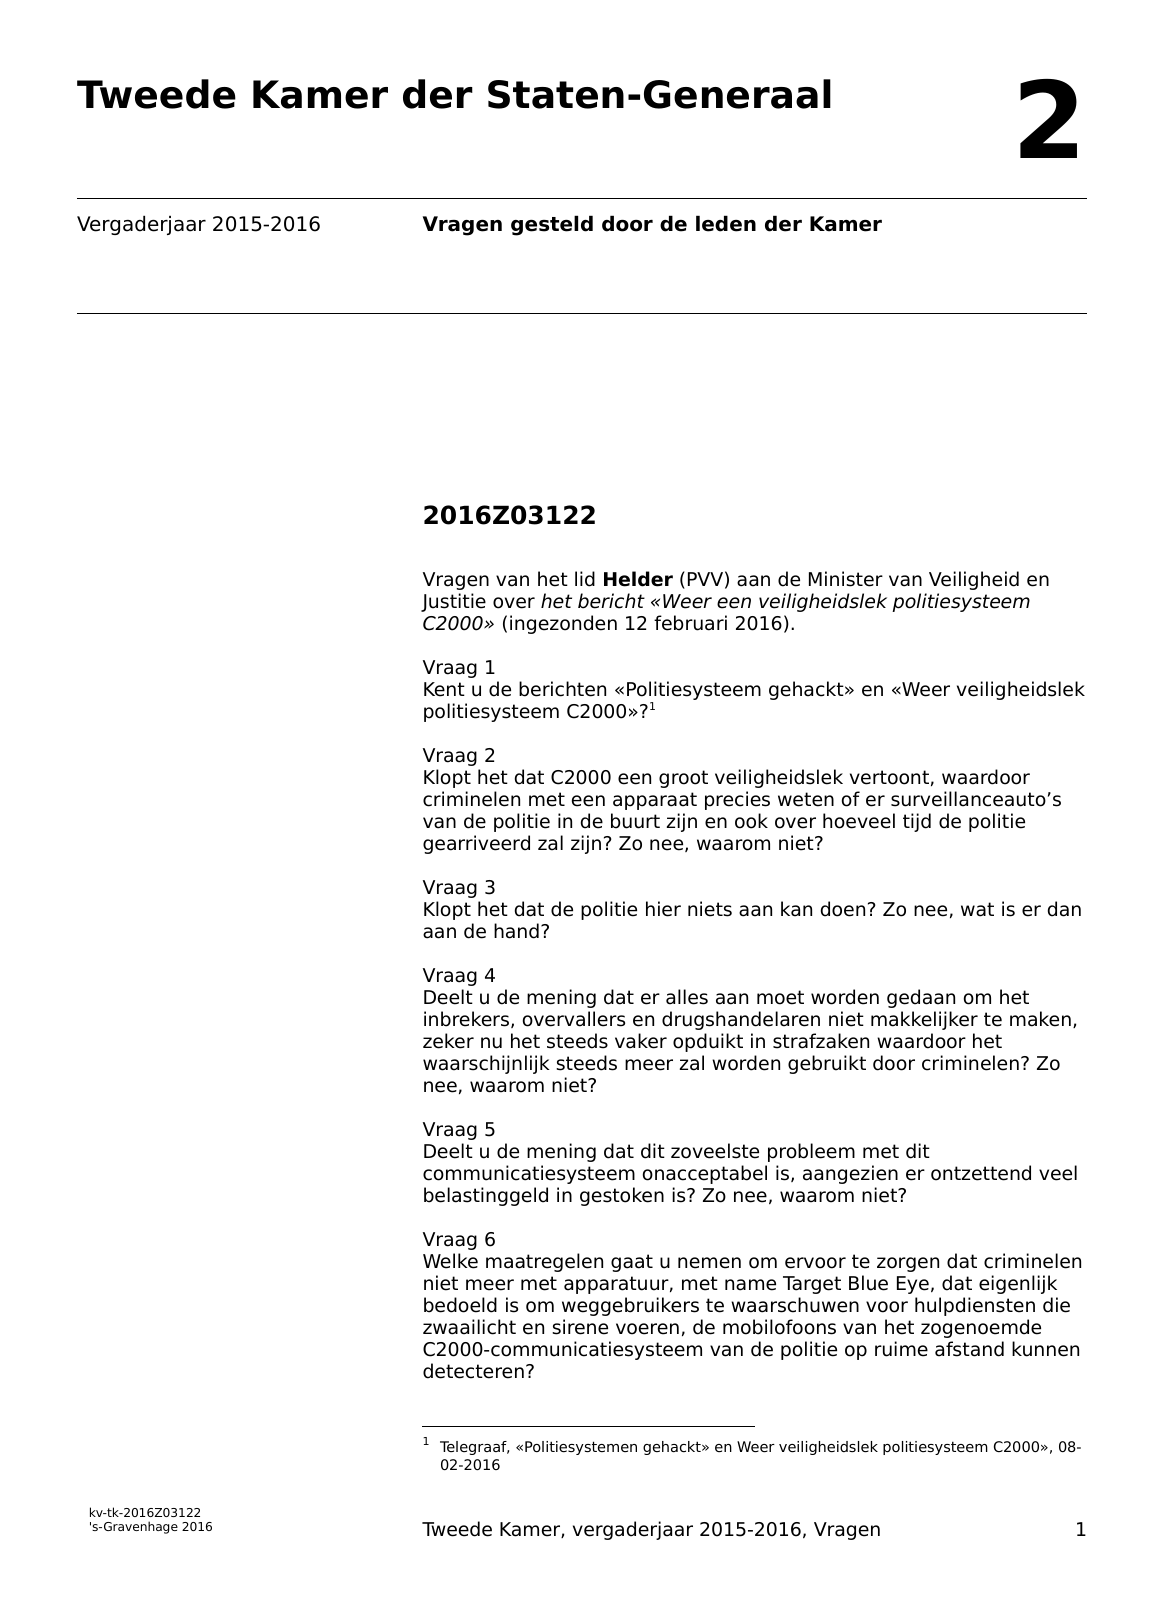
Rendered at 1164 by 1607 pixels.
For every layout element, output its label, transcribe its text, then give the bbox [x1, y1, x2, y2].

text Klopt het dat de politie hier niets aan kan doen? Zo nee, wat is er dan aan de hand? [422, 899, 1087, 943]
text Klopt het dat C2000 een groot veiligheidslek vertoont, waardoor criminelen met een apparaat precies weten of er surveillanceauto’s van de politie in de buurt zijn en ook over hoeveel tijd de politie gearriveerd zal zijn? Zo nee, waarom niet? [422, 767, 1087, 855]
text Deelt u de mening dat dit zoveelste probleem met dit communicatiesysteem onacceptabel is, aangezien er ontzettend veel belastinggeld in gestoken is? Zo nee, waarom niet? [422, 1141, 1087, 1207]
table_cell Vergaderjaar 2015-2016 [77, 199, 422, 313]
text Telegraaf, «Politiesystemen gehackt» en Weer veiligheidslek politiesysteem C2000», 08-02-2016 [422, 1435, 1087, 1474]
text Vraag 4 [422, 965, 1087, 987]
text Vraag 1 [422, 657, 1087, 679]
table_header 2 [886, 59, 1087, 198]
text Vragen van het lid Helder (PVV) aan de Minister van Veiligheid en Justitie over het bericht «Weer een veiligheidslek politiesysteem C2000» (ingezonden 12 februari 2016). [422, 569, 1087, 635]
text 2016Z03122 [422, 501, 1087, 531]
table_header Tweede Kamer der Staten-Generaal [77, 59, 886, 198]
text Deelt u de mening dat er alles aan moet worden gedaan om het inbrekers, overvallers en drugshandelaren niet makkelijker te maken, zeker nu het steeds vaker opduikt in strafzaken waardoor het waarschijnlijk steeds meer zal worden gebruikt door criminelen? Zo nee, waarom niet? [422, 987, 1087, 1097]
table_cell Vragen gesteld door de leden der Kamer [422, 199, 1087, 313]
text Vraag 5 [422, 1119, 1087, 1141]
text Kent u de berichten «Politiesysteem gehackt» en «Weer veiligheidslek politiesysteem C2000»? [422, 679, 1087, 723]
text kv-tk-2016Z03122 [88, 1506, 323, 1520]
text Vraag 6 [422, 1229, 1087, 1251]
text Welke maatregelen gaat u nemen om ervoor te zorgen dat criminelen niet meer met apparatuur, met name Target Blue Eye, dat eigenlijk bedoeld is om weggebruikers te waarschuwen voor hulpdiensten die zwaailicht en sirene voeren, de mobilofoons van het zogenoemde C2000-communicatiesysteem van de politie op ruime afstand kunnen detecteren? [422, 1251, 1087, 1383]
text Vraag 3 [422, 877, 1087, 899]
text Vraag 2 [422, 745, 1087, 767]
text 's-Gravenhage 2016 [88, 1520, 323, 1534]
